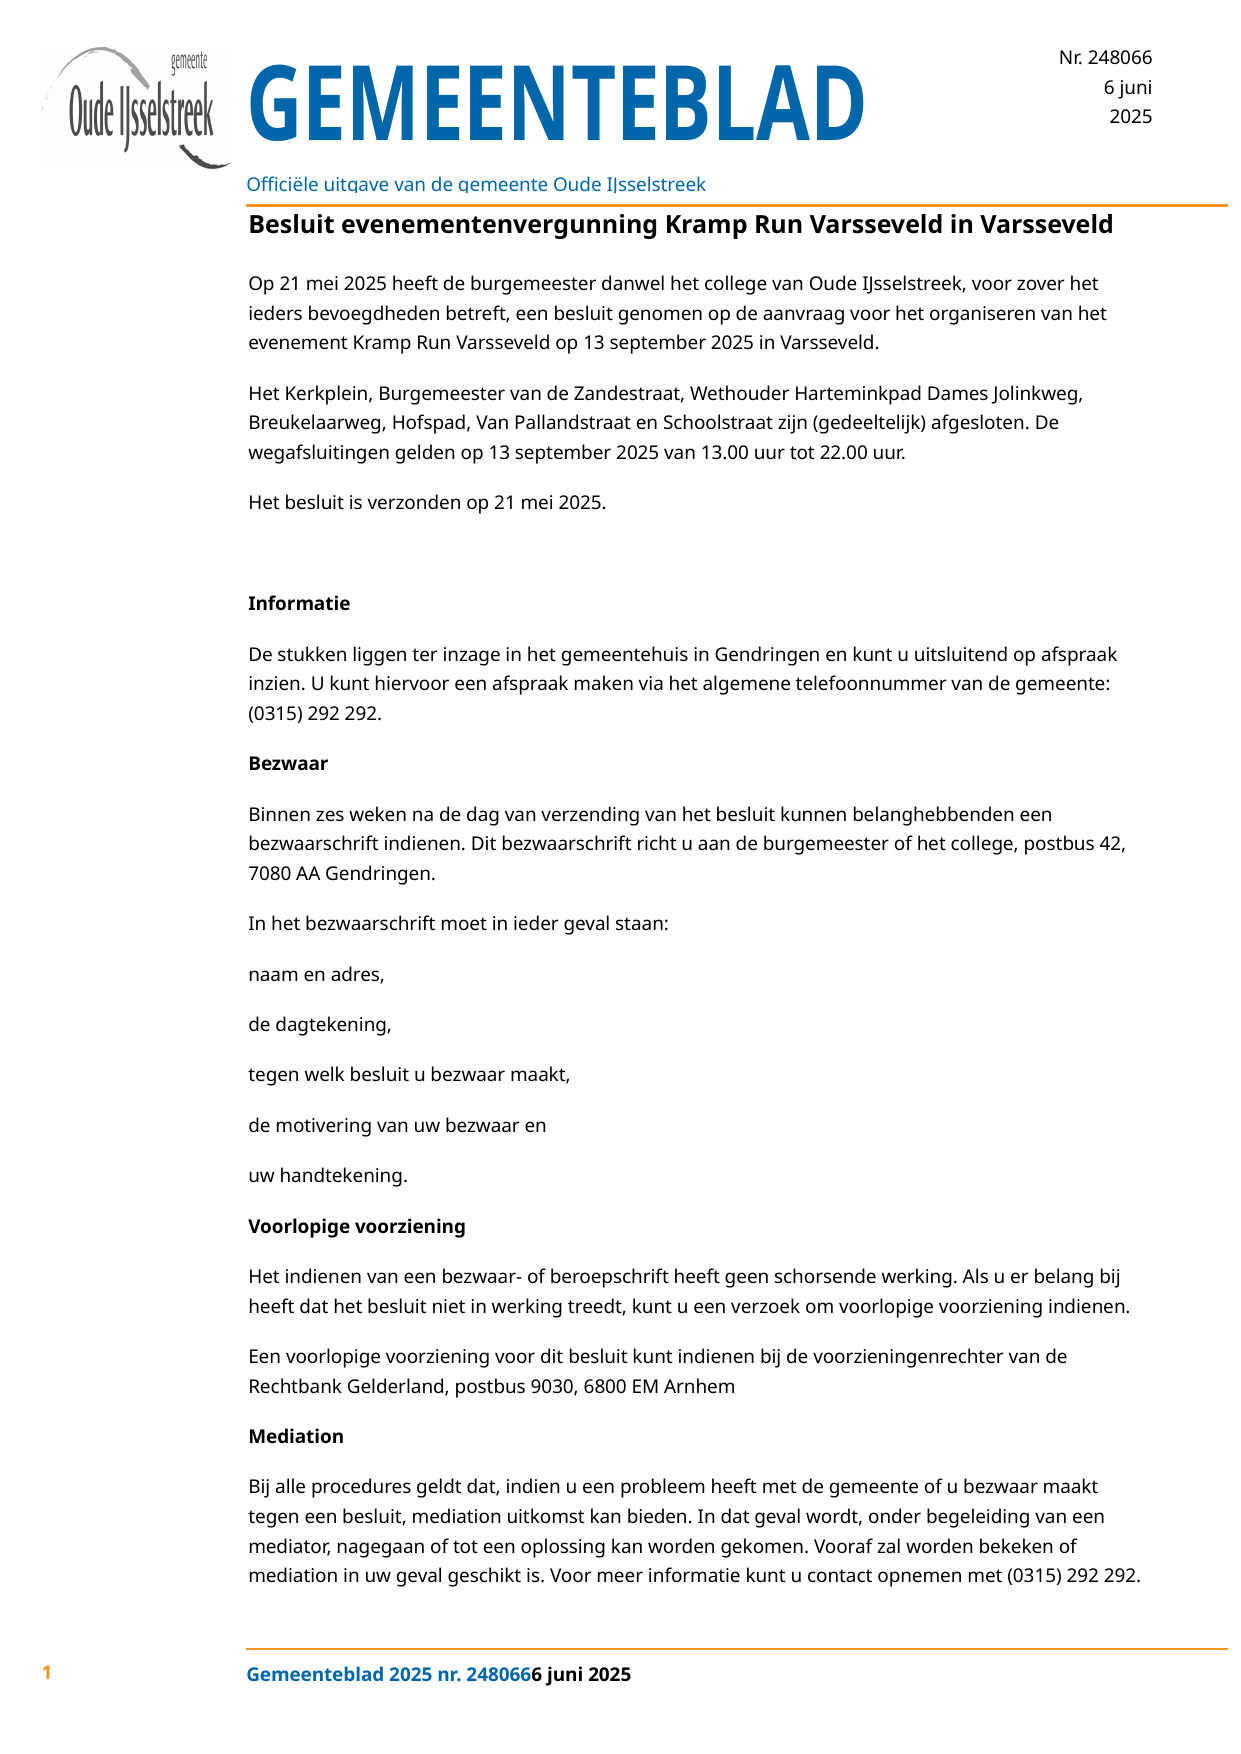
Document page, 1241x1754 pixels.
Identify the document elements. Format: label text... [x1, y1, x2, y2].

text naam en adres, [248, 961, 1152, 986]
text de motivering van uw bezwaar en [248, 1112, 1152, 1138]
text Bezwaar [248, 750, 1152, 776]
text Het Kerkplein, Burgemeester van de Zandestraat, Wethouder Harteminkpad Dames Jolinkweg, Breukelaarweg, Hofspad, Van Pallandstraat en Schoolstraat zijn (gedeeltelijk) afgesloten. De wegafsluitingen gelden op 13 september 2025 van 13.00 uur tot 22.00 uur. [248, 380, 1152, 465]
text In het bezwaarschrift moet in ieder geval staan: [248, 910, 1152, 936]
text Binnen zes weken na de dag van verzending van het besluit kunnen belanghebbenden een bezwaarschrift indienen. Dit bezwaarschrift richt u aan de burgemeester of het college, postbus 42, 7080 AA Gendringen. [248, 801, 1152, 886]
text de dagtekening, [248, 1011, 1152, 1037]
text Op 21 mei 2025 heeft de burgemeester danwel het college van Oude IJsselstreek, voor zover het ieders bevoegdheden betreft, een besluit genomen op de aanvraag voor het organiseren van het evenement Kramp Run Varsseveld op 13 september 2025 in Varsseveld. [248, 270, 1152, 355]
text De stukken liggen ter inzage in het gemeentehuis in Gendringen en kunt u uitsluitend op afspraak inzien. U kunt hiervoor een afspraak maken via het algemene telefoonnummer van de gemeente: (0315) 292 292. [248, 641, 1152, 726]
text Het besluit is verzonden op 21 mei 2025. [248, 489, 1152, 515]
text Een voorlopige voorziening voor dit besluit kunt indienen bij de voorzieningenrechter van de Rechtbank Gelderland, postbus 9030, 6800 EM Arnhem [248, 1343, 1152, 1398]
text Bij alle procedures geldt dat, indien u een probleem heeft met de gemeente of u bezwaar maakt tegen een besluit, mediation uitkomst kan bieden. In dat geval wordt, onder begeleiding van een mediator, nagegaan of tot een oplossing kan worden gekomen. Vooraf zal worden bekeken of mediation in uw geval geschikt is. Voor meer informatie kunt u contact opnemen met (0315) 292 292. [248, 1474, 1152, 1588]
text tegen welk besluit u bezwaar maakt, [248, 1062, 1152, 1087]
text Voorlopige voorziening [248, 1213, 1152, 1238]
text Het indienen van een bezwaar- of beroepschrift heeft geen schorsende werking. Als u er belang bij heeft dat het besluit niet in werking treedt, kunt u een verzoek om voorlopige voorziening indienen. [248, 1263, 1152, 1318]
text Informatie [248, 590, 1152, 616]
text Besluit evenementenvergunning Kramp Run Varsseveld in Varsseveld [248, 207, 1152, 241]
text Mediation [248, 1423, 1152, 1449]
text uw handtekening. [248, 1162, 1152, 1188]
picture [41, 47, 231, 172]
